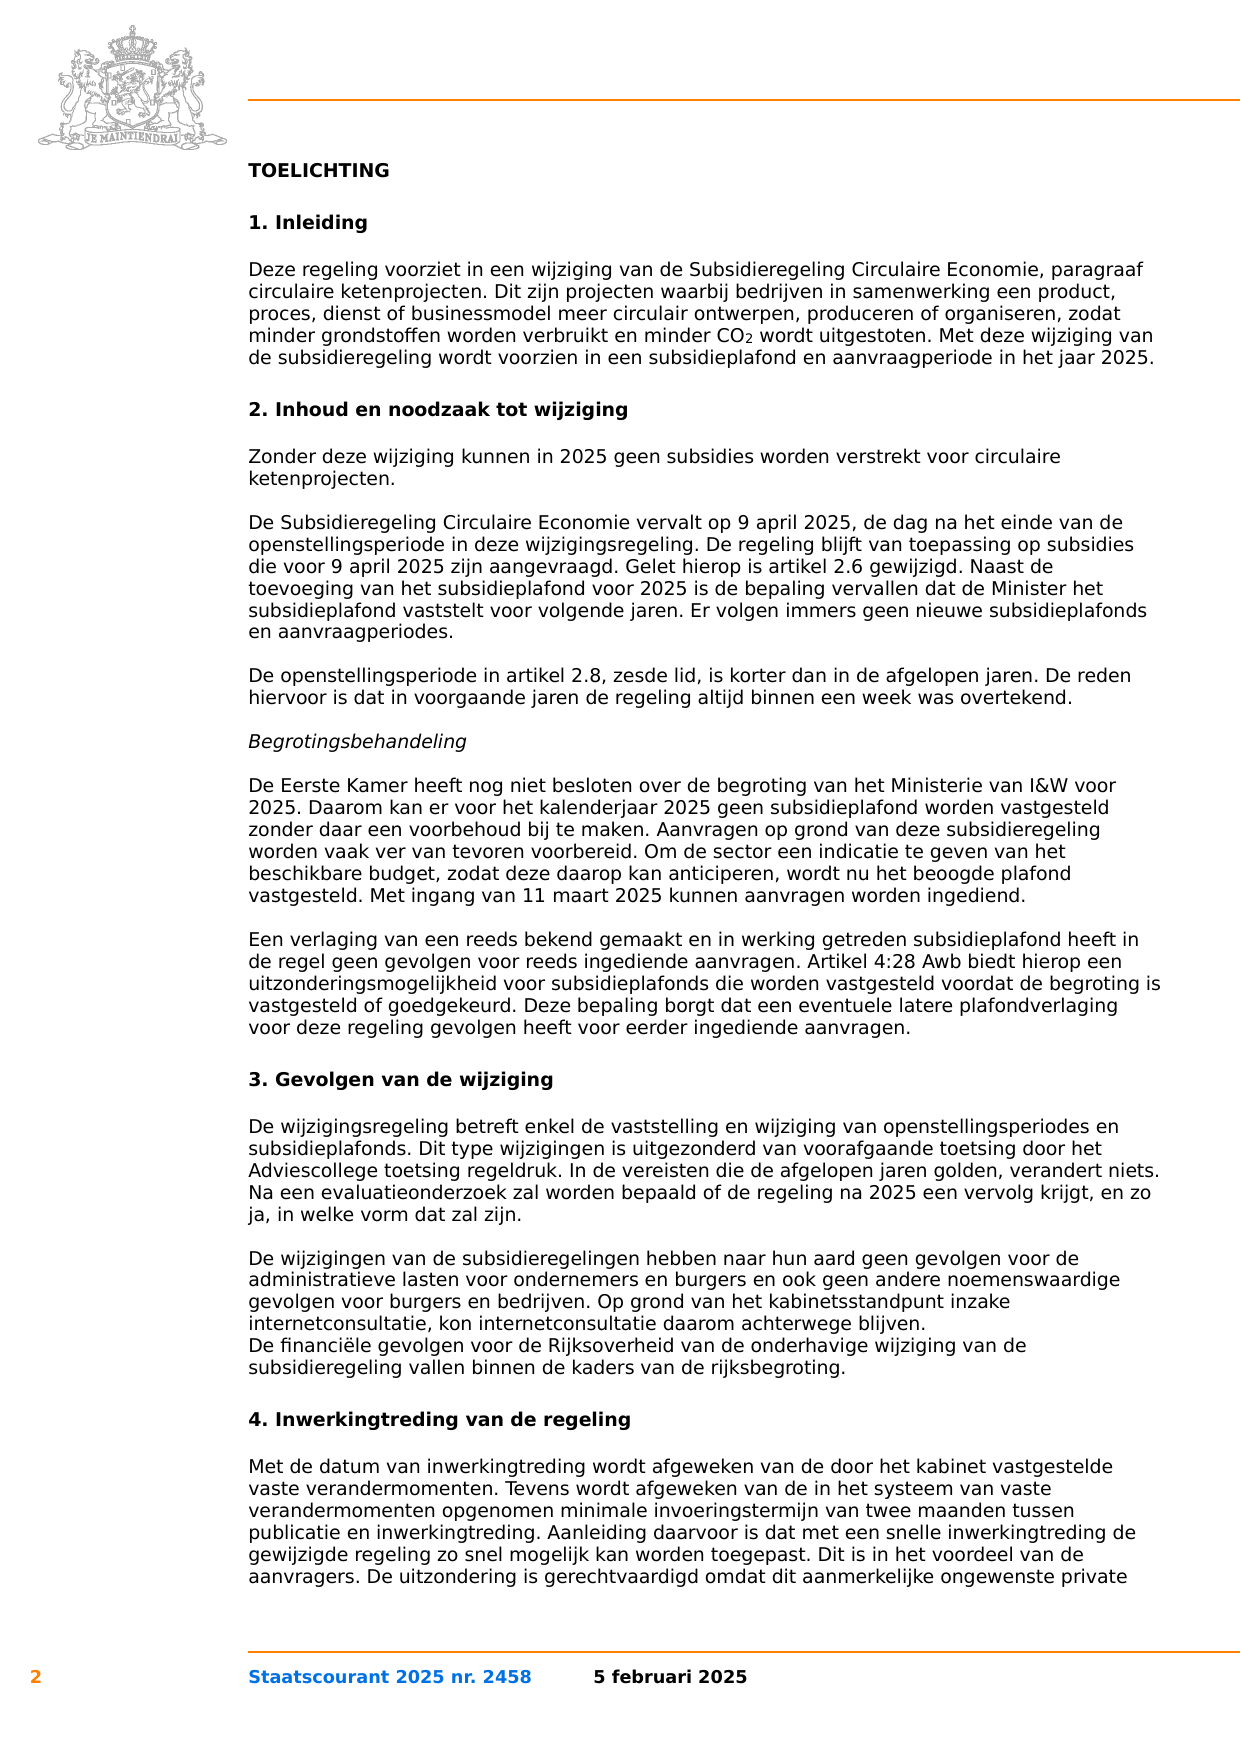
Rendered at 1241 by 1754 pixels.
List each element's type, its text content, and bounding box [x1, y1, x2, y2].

subtitle 4. Inwerkingtreding van de regeling [248, 1409, 1163, 1431]
subtitle Begrotingsbehandeling [248, 731, 1163, 753]
text Een verlaging van een reeds bekend gemaakt en in werking getreden subsidieplafond heeft in de regel geen gevolgen voor reeds ingediende aanvragen. Artikel 4:28 Awb biedt hierop een uitzonderingsmogelijkheid voor subsidieplafonds die worden vastgesteld voordat de begroting is vastgesteld of goedgekeurd. Deze bepaling borgt dat een eventuele latere plafondverlaging voor deze regeling gevolgen heeft voor eerder ingediende aanvragen. [248, 929, 1163, 1039]
text De wijzigingen van de subsidieregelingen hebben naar hun aard geen gevolgen voor de administratieve lasten voor ondernemers en burgers en ook geen andere noemenswaardige gevolgen voor burgers en bedrijven. Op grond van het kabinetsstandpunt inzake internetconsultatie, kon internetconsultatie daarom achterwege blijven. [248, 1247, 1163, 1335]
text De financiële gevolgen voor de Rijksoverheid van de onderhavige wijziging van de subsidieregeling vallen binnen de kaders van de rijksbegroting. [248, 1335, 1163, 1379]
subtitle 3. Gevolgen van de wijziging [248, 1069, 1163, 1091]
text De Eerste Kamer heeft nog niet besloten over de begroting van het Ministerie van I&W voor 2025. Daarom kan er voor het kalenderjaar 2025 geen subsidieplafond worden vastgesteld zonder daar een voorbehoud bij te maken. Aanvragen op grond van deze subsidieregeling worden vaak ver van tevoren voorbereid. Om de sector een indicatie te geven van het beschikbare budget, zodat deze daarop kan anticiperen, wordt nu het beoogde plafond vastgesteld. Met ingang van 11 maart 2025 kunnen aanvragen worden ingediend. [248, 775, 1163, 907]
picture [38, 25, 227, 150]
text Met de datum van inwerkingtreding wordt afgeweken van de door het kabinet vastgestelde vaste verandermomenten. Tevens wordt afgeweken van de in het systeem van vaste verandermomenten opgenomen minimale invoeringstermijn van twee maanden tussen publicatie en inwerkingtreding. Aanleiding daarvoor is dat met een snelle inwerkingtreding de gewijzigde regeling zo snel mogelijk kan worden toegepast. Dit is in het voordeel van de aanvragers. De uitzondering is gerechtvaardigd omdat dit aanmerkelijke ongewenste private [248, 1456, 1163, 1588]
text De wijzigingsregeling betreft enkel de vaststelling en wijziging van openstellingsperiodes en subsidieplafonds. Dit type wijzigingen is uitgezonderd van voorafgaande toetsing door het Adviescollege toetsing regeldruk. In de vereisten die de afgelopen jaren golden, verandert niets. Na een evaluatieonderzoek zal worden bepaald of de regeling na 2025 een vervolg krijgt, en zo ja, in welke vorm dat zal zijn. [248, 1116, 1163, 1226]
text Deze regeling voorziet in een wijziging van de Subsidieregeling Circulaire Economie, paragraaf circulaire ketenprojecten. Dit zijn projecten waarbij bedrijven in samenwerking een product, proces, dienst of businessmodel meer circulair ontwerpen, produceren of organiseren, zodat minder grondstoffen worden verbruikt en minder CO2 wordt uitgestoten. Met deze wijziging van de subsidieregeling wordt voorzien in een subsidieplafond en aanvraagperiode in het jaar 2025. [248, 259, 1163, 369]
subtitle 2. Inhoud en noodzaak tot wijziging [248, 399, 1163, 421]
subtitle 1. Inleiding [248, 212, 1163, 234]
subtitle TOELICHTING [248, 160, 1163, 182]
text Zonder deze wijziging kunnen in 2025 geen subsidies worden verstrekt voor circulaire ketenprojecten. [248, 446, 1163, 490]
text De openstellingsperiode in artikel 2.8, zesde lid, is korter dan in de afgelopen jaren. De reden hiervoor is dat in voorgaande jaren de regeling altijd binnen een week was overtekend. [248, 665, 1163, 709]
text De Subsidieregeling Circulaire Economie vervalt op 9 april 2025, de dag na het einde van de openstellingsperiode in deze wijzigingsregeling. De regeling blijft van toepassing op subsidies die voor 9 april 2025 zijn aangevraagd. Gelet hierop is artikel 2.6 gewijzigd. Naast de toevoeging van het subsidieplafond voor 2025 is de bepaling vervallen dat de Minister het subsidieplafond vaststelt voor volgende jaren. Er volgen immers geen nieuwe subsidieplafonds en aanvraagperiodes. [248, 512, 1163, 643]
